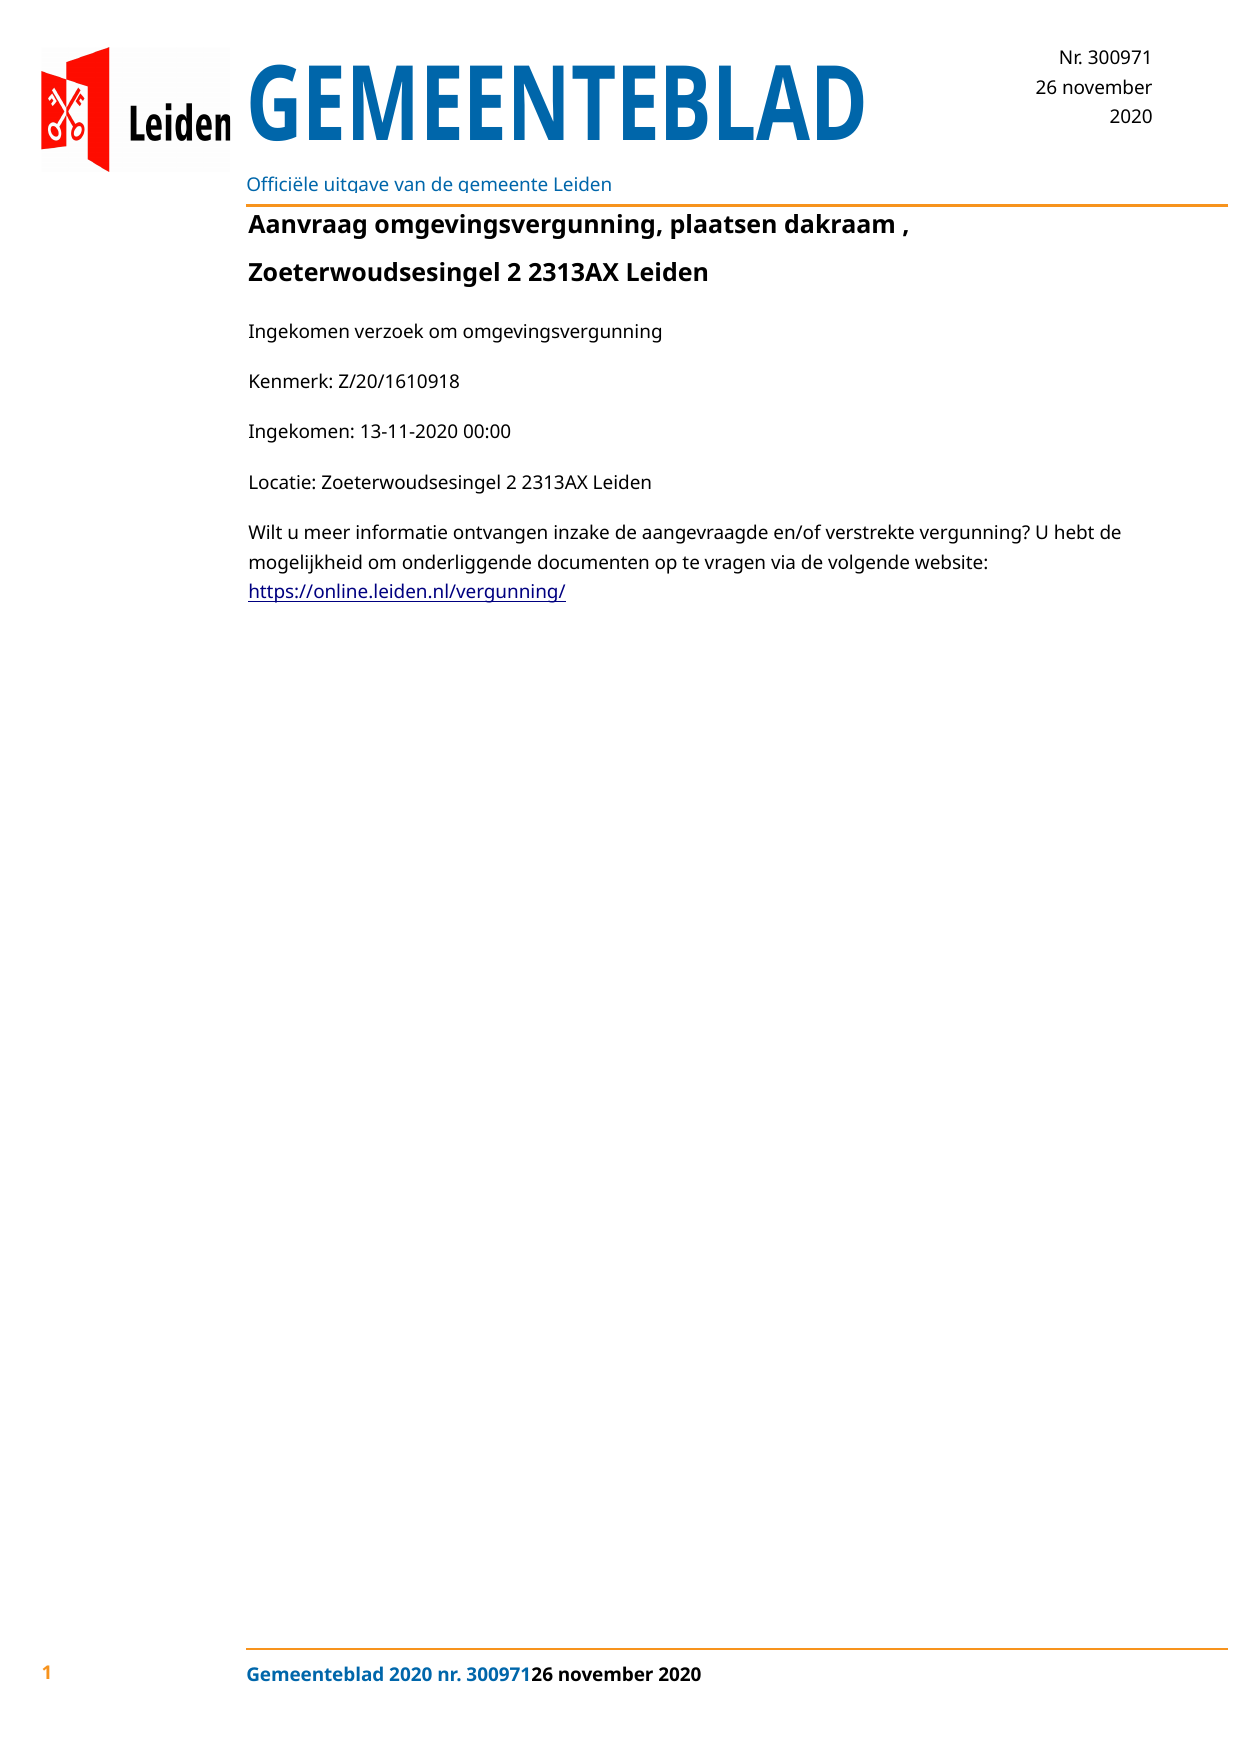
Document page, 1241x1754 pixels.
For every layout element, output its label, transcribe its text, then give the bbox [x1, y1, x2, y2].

text Aanvraag omgevingsvergunning, plaatsen dakraam , Zoeterwoudsesingel 2 2313AX Leiden [248, 207, 1152, 288]
text Kenmerk: Z/20/1610918 [248, 368, 1152, 394]
text Ingekomen verzoek om omgevingsvergunning [248, 318, 1152, 344]
text Wilt u meer informatie ontvangen inzake de aangevraagde en/of verstrekte vergunning? U hebt de mogelijkheid om onderliggende documenten op te vragen via de volgende website: https://online.leiden.nl/vergunning/ [248, 519, 1152, 604]
text Locatie: Zoeterwoudsesingel 2 2313AX Leiden [248, 469, 1152, 495]
text Ingekomen: 13-11-2020 00:00 [248, 419, 1152, 444]
picture [41, 47, 231, 172]
